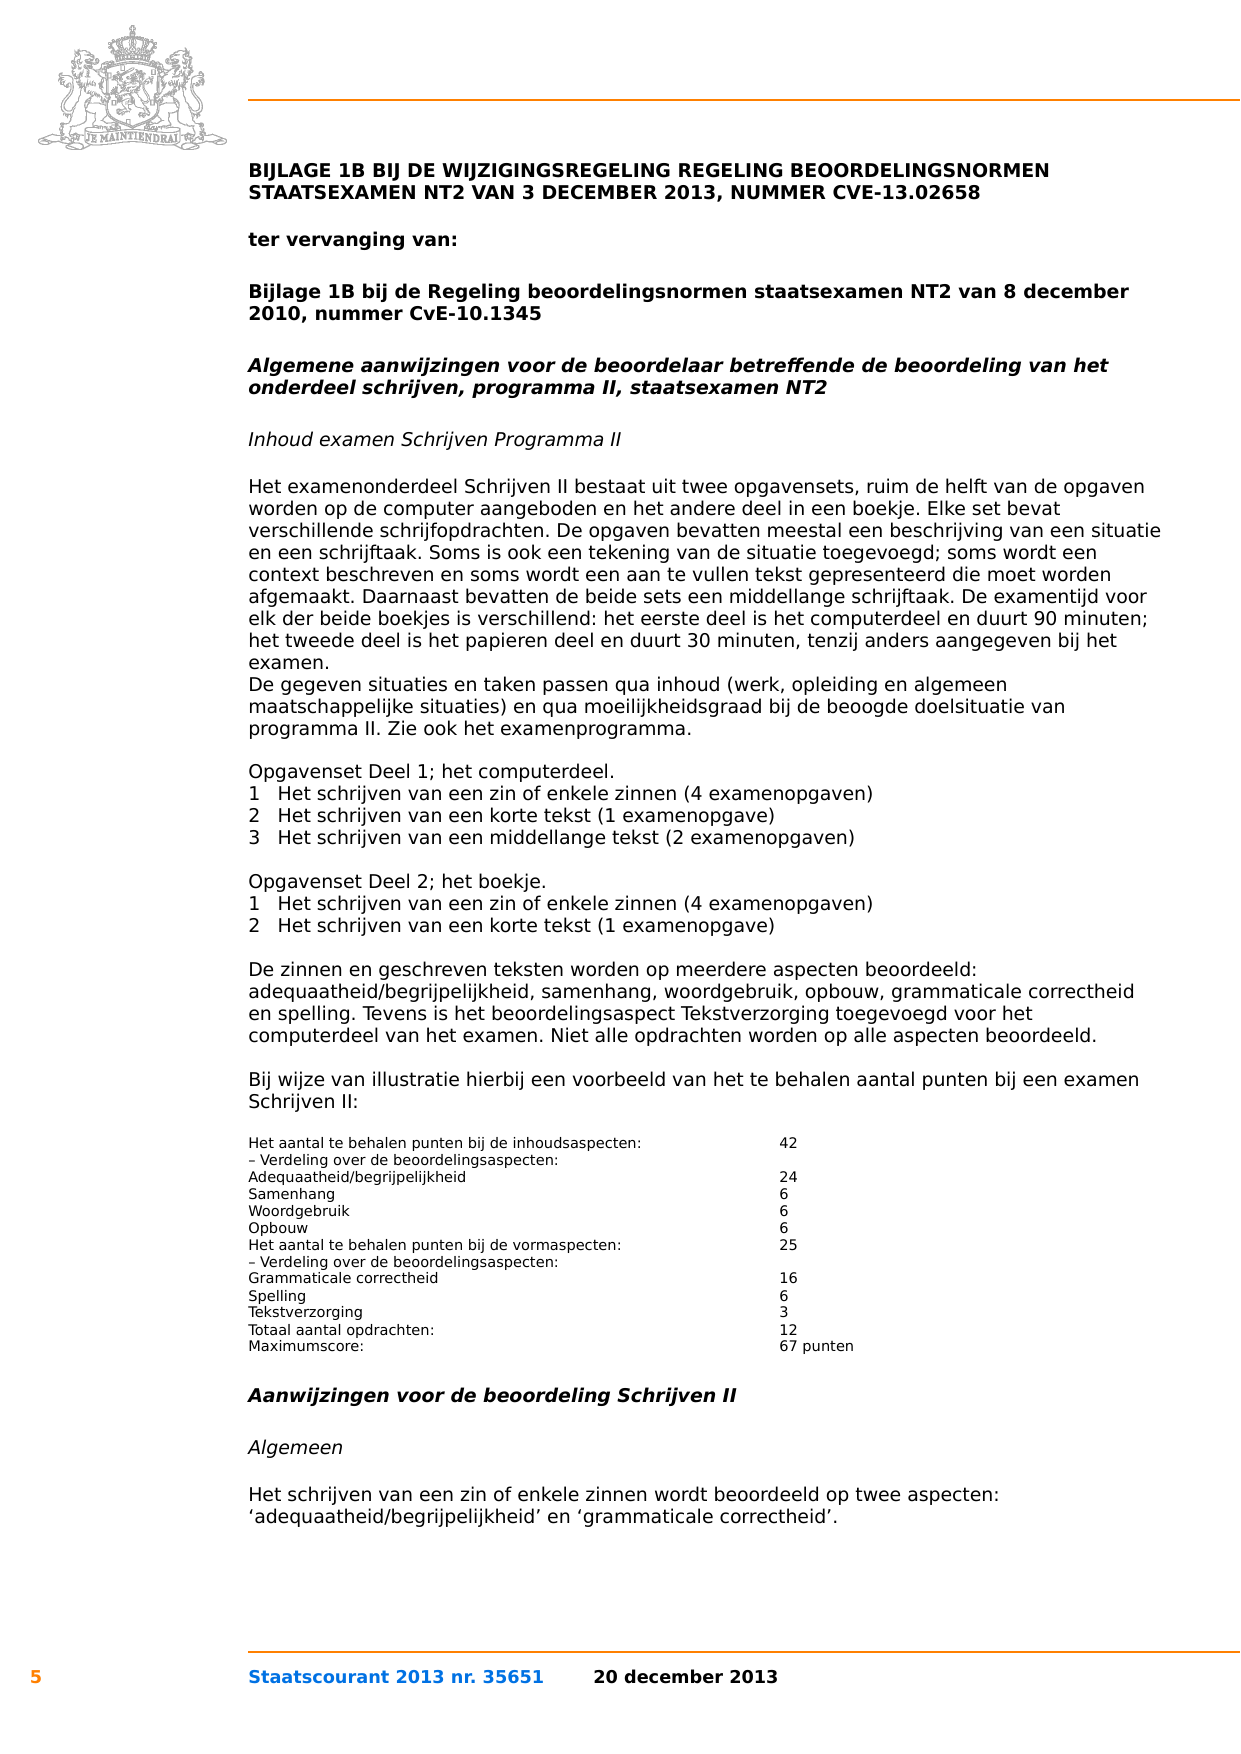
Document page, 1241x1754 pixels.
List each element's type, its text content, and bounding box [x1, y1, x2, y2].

text Het examenonderdeel Schrijven II bestaat uit twee opgavensets, ruim de helft van de opgaven worden op de computer aangeboden en het andere deel in een boekje. Elke set bevat verschillende schrijfopdrachten. De opgaven bevatten meestal een beschrijving van een situatie en een schrijftaak. Soms is ook een tekening van de situatie toegevoegd; soms wordt een context beschreven en soms wordt een aan te vullen tekst gepresenteerd die moet worden afgemaakt. Daarnaast bevatten de beide sets een middellange schrijftaak. De examentijd voor elk der beide boekjes is verschillend: het eerste deel is het computerdeel en duurt 90 minuten; het tweede deel is het papieren deel en duurt 30 minuten, tenzij anders aangegeven bij het examen. [248, 476, 1163, 673]
text De gegeven situaties en taken passen qua inhoud (werk, opleiding en algemeen maatschappelijke situaties) en qua moeilijkheidsgraad bij de beoogde doelsituatie van programma II. Zie ook het examenprogramma. [248, 673, 1163, 739]
table_cell 3 [773, 1304, 1163, 1321]
table_cell Adequaatheid/begrijpelijkheid [248, 1169, 773, 1186]
text 1 Het schrijven van een zin of enkele zinnen (4 examenopgaven) [248, 783, 1163, 805]
table_cell Maximumscore: [248, 1338, 773, 1355]
text 2 Het schrijven van een korte tekst (1 examenopgave) [248, 915, 1163, 937]
text Opgavenset Deel 1; het computerdeel. [248, 761, 1163, 783]
table_cell – Verdeling over de beoordelingsaspecten: [248, 1254, 773, 1270]
table_cell 6 [773, 1288, 1163, 1304]
text Het schrijven van een zin of enkele zinnen wordt beoordeeld op twee aspecten: ‘adequaatheid/begrijpelijkheid’ en ‘grammaticale correctheid’. [248, 1484, 1163, 1528]
table_cell 6 [773, 1203, 1163, 1219]
table_cell 67 punten [773, 1338, 1163, 1355]
subtitle Inhoud examen Schrijven Programma II [248, 429, 1163, 451]
subtitle BIJLAGE 1B BIJ DE WIJZIGINGSREGELING REGELING BEOORDELINGSNORMEN STAATSEXAMEN NT2 VAN 3 DECEMBER 2013, NUMMER CVE-13.02658 [248, 160, 1163, 204]
table_cell Samenhang [248, 1186, 773, 1202]
table_cell Woordgebruik [248, 1203, 773, 1219]
subtitle Aanwijzingen voor de beoordeling Schrijven II [248, 1385, 1163, 1407]
subtitle Bijlage 1B bij de Regeling beoordelingsnormen staatsexamen NT2 van 8 december 2010, nummer CvE-10.1345 [248, 281, 1163, 325]
table_cell Opbouw [248, 1220, 773, 1236]
table_header 42 [773, 1135, 1163, 1152]
subtitle Algemeen [248, 1437, 1163, 1459]
text ter vervanging van: [248, 229, 1163, 251]
table_cell – Verdeling over de beoordelingsaspecten: [248, 1152, 773, 1168]
table_cell Tekstverzorging [248, 1304, 773, 1321]
table_header Het aantal te behalen punten bij de inhoudsaspecten: [248, 1135, 773, 1152]
table_cell Het aantal te behalen punten bij de vormaspecten: [248, 1236, 773, 1253]
text 2 Het schrijven van een korte tekst (1 examenopgave) [248, 805, 1163, 827]
subtitle Algemene aanwijzingen voor de beoordelaar betreffende de beoordeling van het onderdeel schrijven, programma II, staatsexamen NT2 [248, 355, 1163, 399]
table_cell Grammaticale correctheid [248, 1270, 773, 1287]
text 3 Het schrijven van een middellange tekst (2 examenopgaven) [248, 827, 1163, 849]
text Bij wijze van illustratie hierbij een voorbeeld van het te behalen aantal punten bij een examen Schrijven II: [248, 1069, 1163, 1113]
text Opgavenset Deel 2; het boekje. [248, 871, 1163, 893]
table_cell 24 [773, 1169, 1163, 1186]
table_cell [773, 1254, 1163, 1270]
picture [38, 25, 227, 150]
table_cell [773, 1152, 1163, 1168]
table_cell Spelling [248, 1288, 773, 1304]
table_cell 6 [773, 1220, 1163, 1236]
table_cell Totaal aantal opdrachten: [248, 1321, 773, 1338]
text 1 Het schrijven van een zin of enkele zinnen (4 examenopgaven) [248, 893, 1163, 915]
table_cell 6 [773, 1186, 1163, 1202]
text De zinnen en geschreven teksten worden op meerdere aspecten beoordeeld: adequaatheid/begrijpelijkheid, samenhang, woordgebruik, opbouw, grammaticale correctheid en spelling. Tevens is het beoordelingsaspect Tekstverzorging toegevoegd voor het computerdeel van het examen. Niet alle opdrachten worden op alle aspecten beoordeeld. [248, 959, 1163, 1047]
table_cell 16 [773, 1270, 1163, 1287]
table_cell 25 [773, 1236, 1163, 1253]
table_cell 12 [773, 1321, 1163, 1338]
